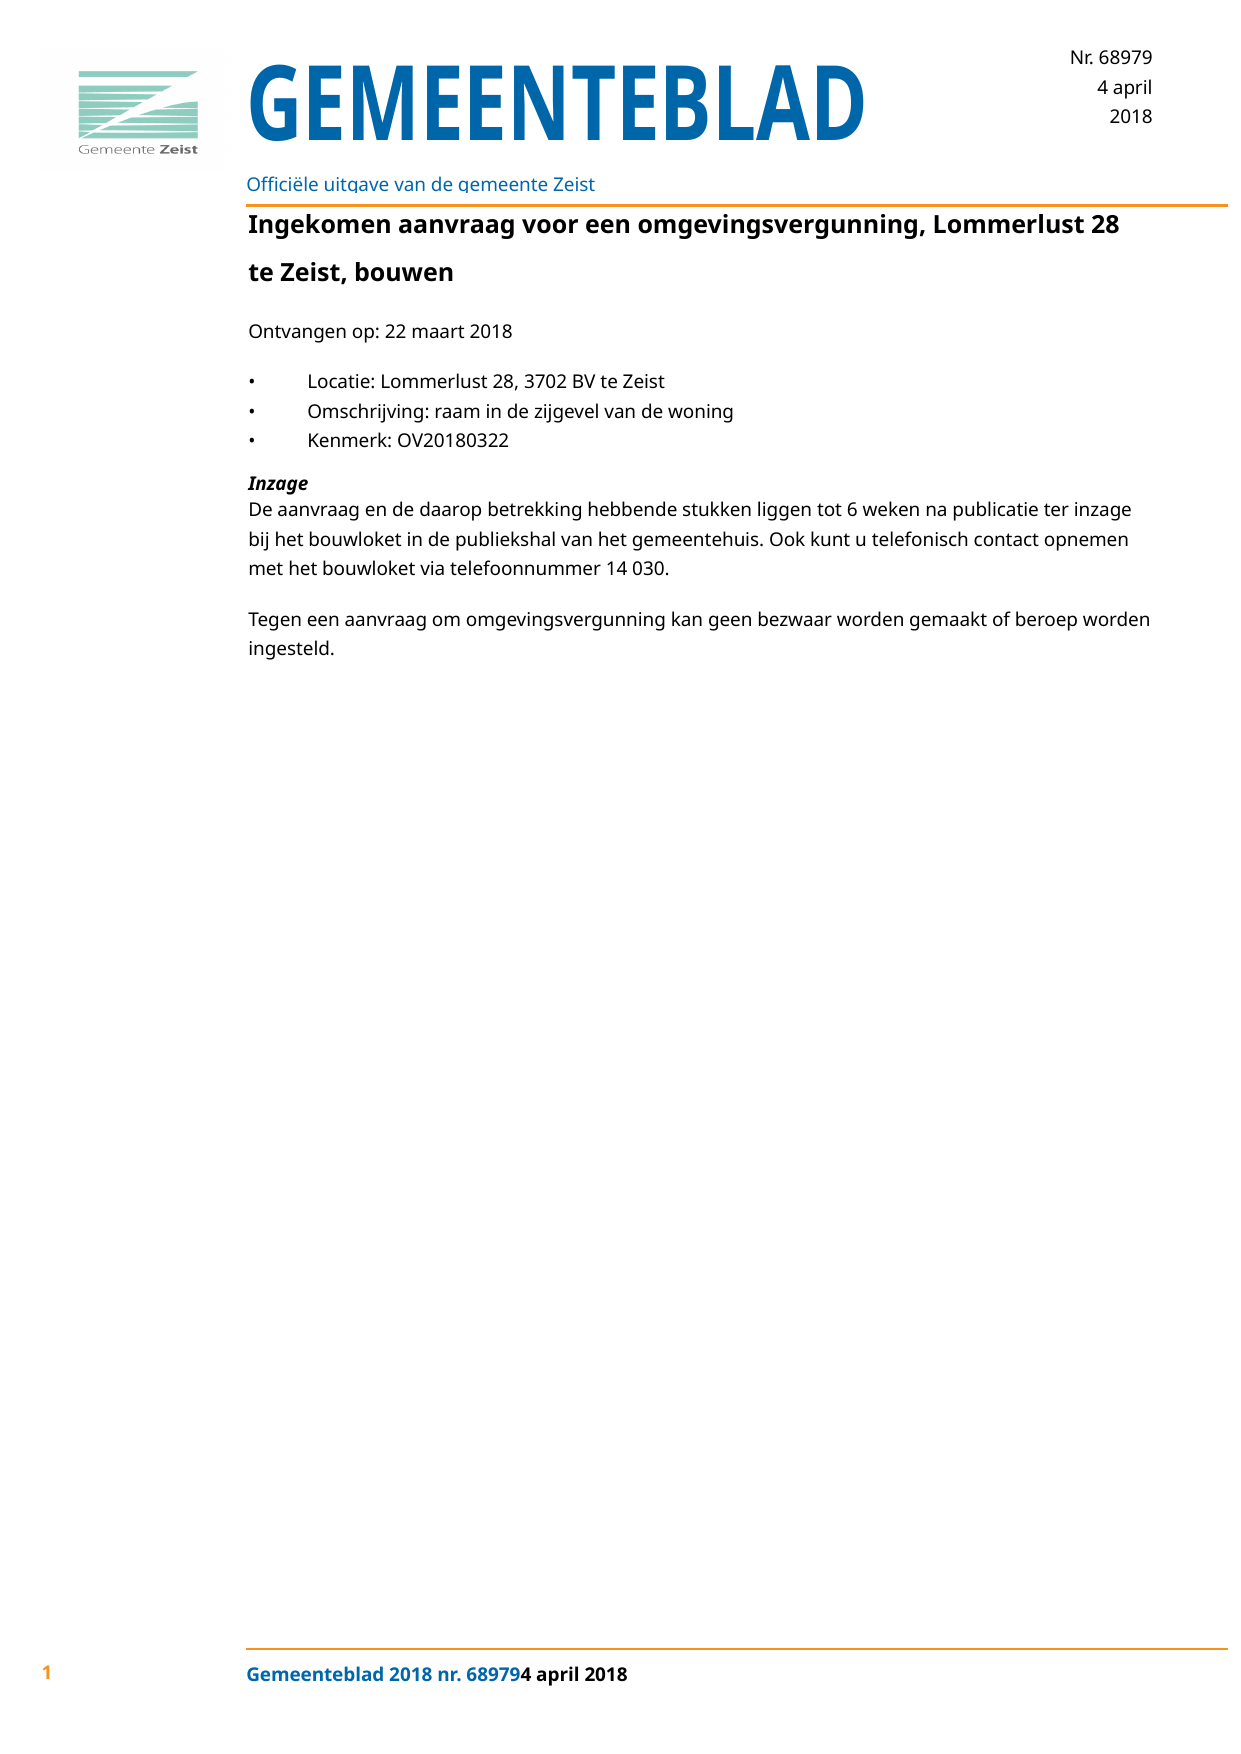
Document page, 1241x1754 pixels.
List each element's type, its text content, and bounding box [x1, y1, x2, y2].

list Omschrijving: raam in de zijgevel van de woning [248, 398, 1152, 424]
text Tegen een aanvraag om omgevingsvergunning kan geen bezwaar worden gemaakt of beroep worden ingesteld. [248, 606, 1152, 661]
list Kenmerk: OV20180322 [248, 427, 1152, 453]
text Ontvangen op: 22 maart 2018 [248, 318, 1152, 344]
list Locatie: Lommerlust 28, 3702 BV te Zeist [248, 368, 1152, 394]
text De aanvraag en de daarop betrekking hebbende stukken liggen tot 6 weken na publicatie ter inzage bij het bouwloket in de publiekshal van het gemeentehuis. Ook kunt u telefonisch contact opnemen met het bouwloket via telefoonnummer 14 030. [248, 496, 1152, 581]
picture [41, 47, 231, 172]
text Ingekomen aanvraag voor een omgevingsvergunning, Lommerlust 28 te Zeist, bouwen [248, 207, 1152, 288]
text Inzage [248, 471, 1152, 496]
